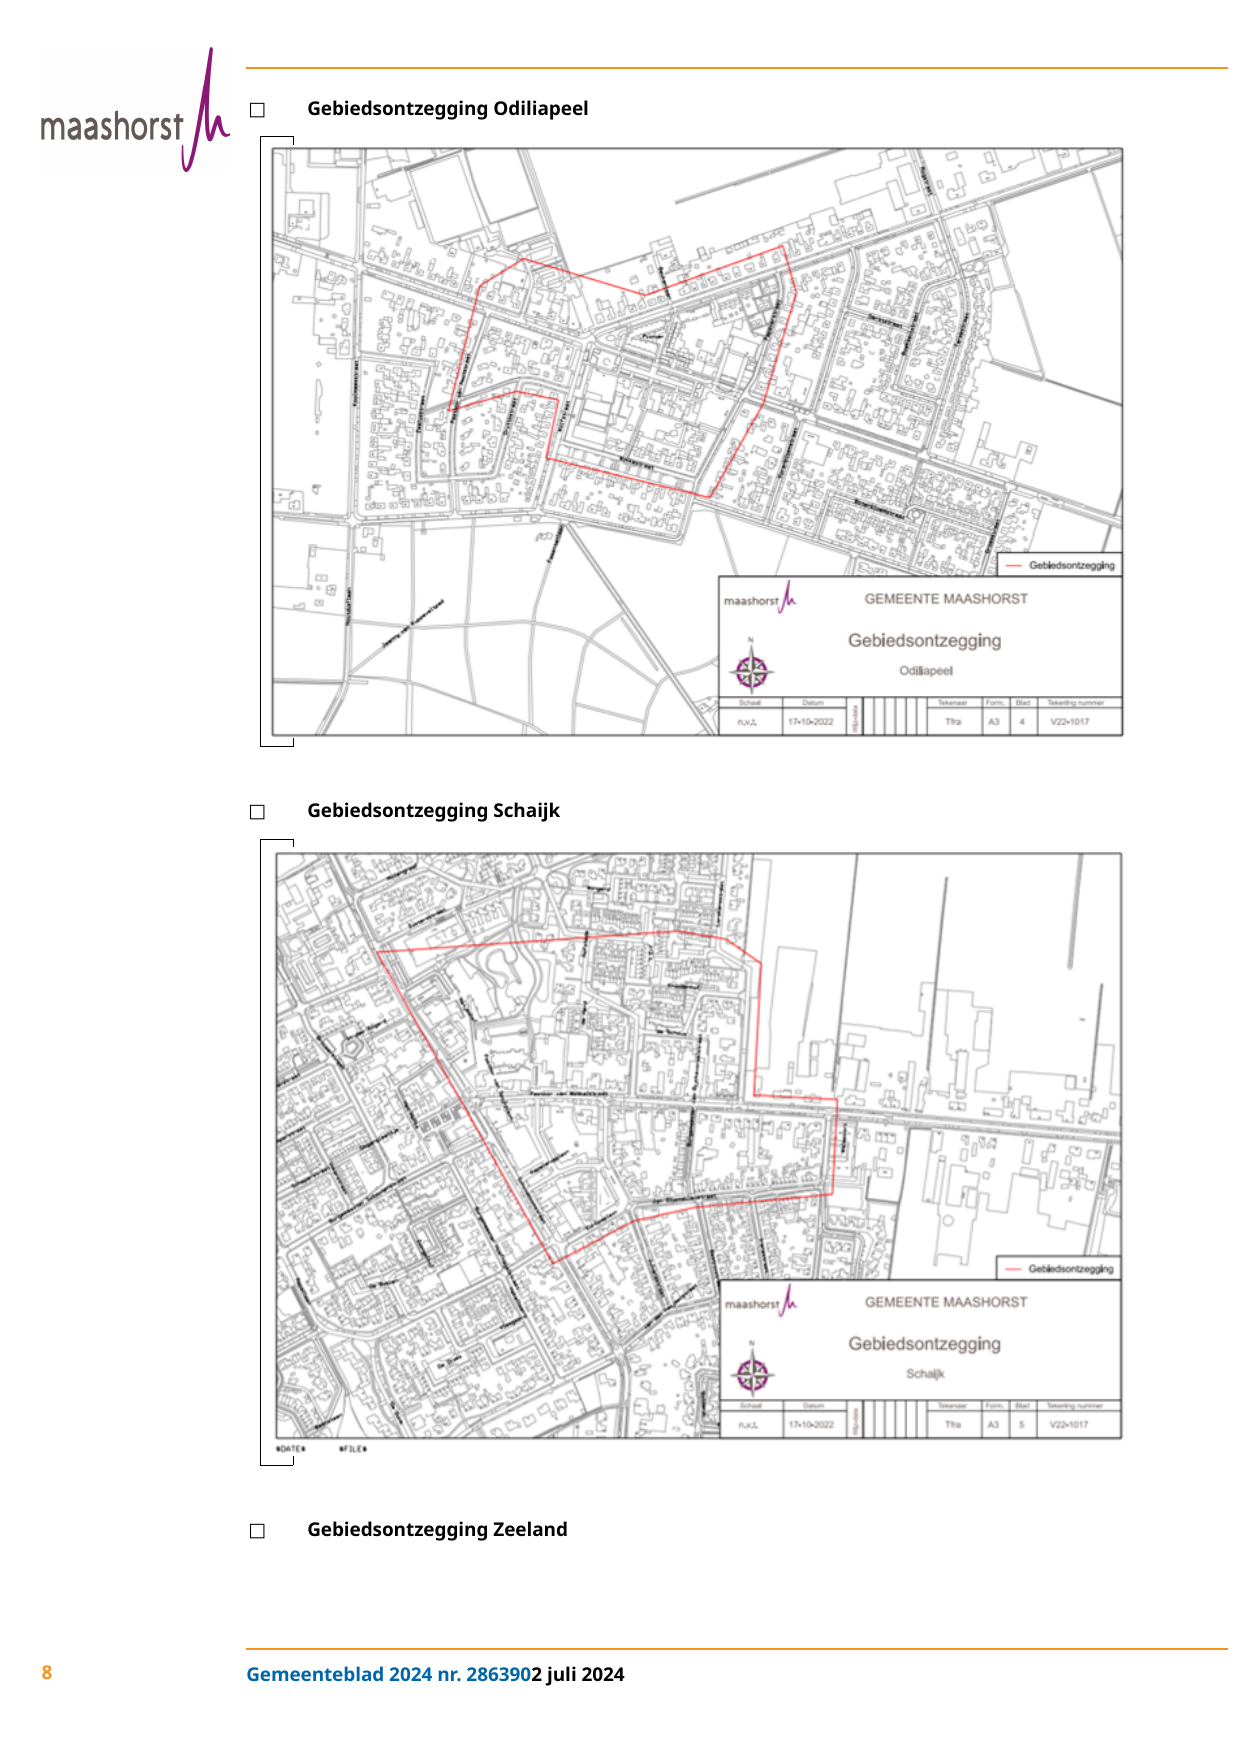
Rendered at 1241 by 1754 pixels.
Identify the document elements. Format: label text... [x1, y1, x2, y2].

picture [41, 47, 231, 172]
list Gebiedsontzegging Schaijk [248, 797, 1152, 823]
list Gebiedsontzegging Odiliapeel [248, 95, 1152, 121]
list Gebiedsontzegging Zeeland [248, 1516, 1152, 1542]
picture [268, 847, 1125, 1456]
picture [268, 145, 1125, 738]
